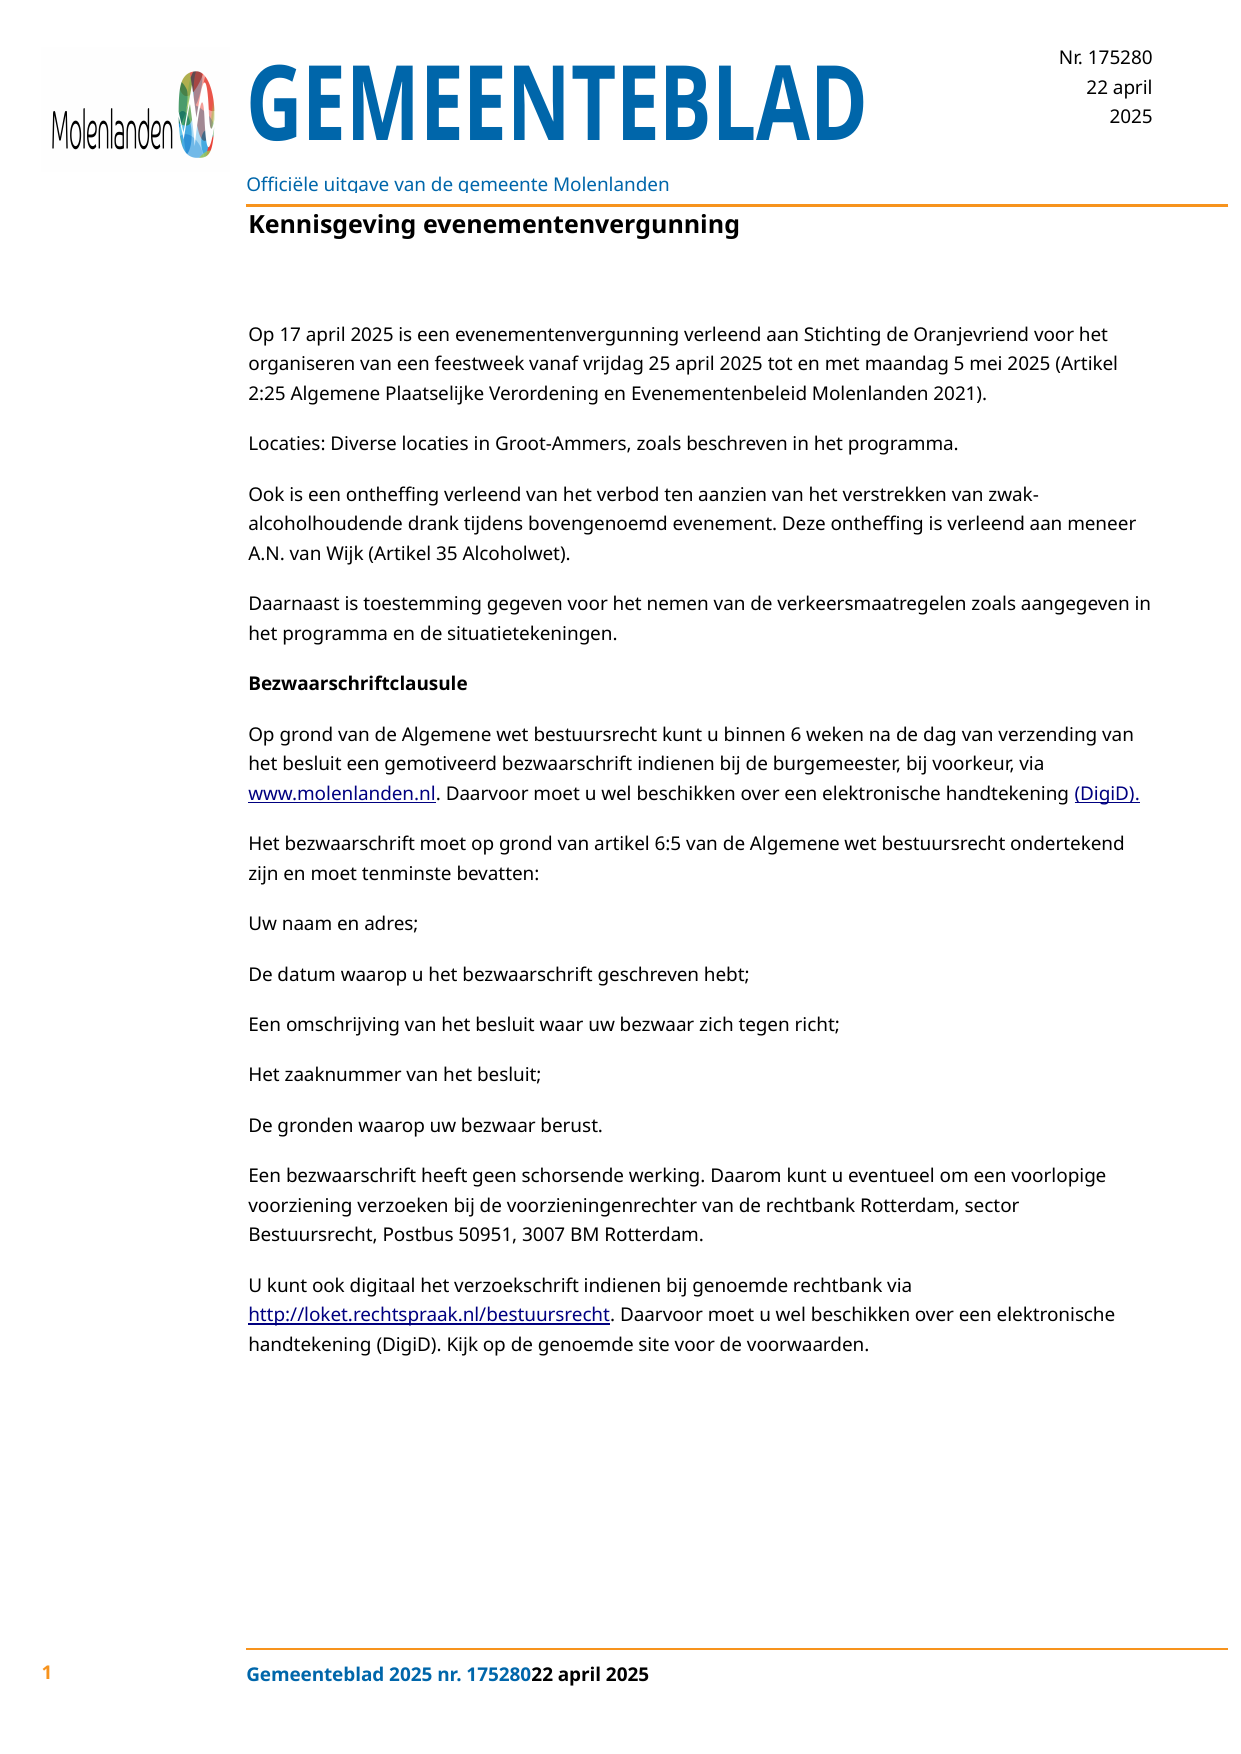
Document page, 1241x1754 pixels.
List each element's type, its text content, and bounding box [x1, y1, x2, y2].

text Ook is een ontheffing verleend van het verbod ten aanzien van het verstrekken van zwak-alcoholhoudende drank tijdens bovengenoemd evenement. Deze ontheffing is verleend aan meneer A.N. van Wijk (Artikel 35 Alcoholwet). [248, 481, 1152, 566]
text Kennisgeving evenementenvergunning [248, 207, 1152, 241]
text Locaties: Diverse locaties in Groot-Ammers, zoals beschreven in het programma. [248, 430, 1152, 456]
text Het zaaknummer van het besluit; [248, 1062, 1152, 1087]
text Daarnaast is toestemming gegeven voor het nemen van de verkeersmaatregelen zoals aangegeven in het programma en de situatietekeningen. [248, 590, 1152, 646]
text Uw naam en adres; [248, 910, 1152, 936]
picture [41, 47, 231, 172]
text Op 17 april 2025 is een evenementenvergunning verleend aan Stichting de Oranjevriend voor het organiseren van een feestweek vanaf vrijdag 25 april 2025 tot en met maandag 5 mei 2025 (Artikel 2:25 Algemene Plaatselijke Verordening en Evenementenbeleid Molenlanden 2021). [248, 321, 1152, 406]
text De datum waarop u het bezwaarschrift geschreven hebt; [248, 961, 1152, 986]
text Een bezwaarschrift heeft geen schorsende werking. Daarom kunt u eventueel om een voorlopige voorziening verzoeken bij de voorzieningenrechter van de rechtbank Rotterdam, sector Bestuursrecht, Postbus 50951, 3007 BM Rotterdam. [248, 1162, 1152, 1247]
text Het bezwaarschrift moet op grond van artikel 6:5 van de Algemene wet bestuursrecht ondertekend zijn en moet tenminste bevatten: [248, 830, 1152, 886]
text De gronden waarop uw bezwaar berust. [248, 1112, 1152, 1138]
text U kunt ook digitaal het verzoekschrift indienen bij genoemde rechtbank via http://loket.rechtspraak.nl/bestuursrecht. Daarvoor moet u wel beschikken over een elektronische handtekening (DigiD). Kijk op de genoemde site voor de voorwaarden. [248, 1272, 1152, 1357]
text Op grond van de Algemene wet bestuursrecht kunt u binnen 6 weken na de dag van verzending van het besluit een gemotiveerd bezwaarschrift indienen bij de burgemeester, bij voorkeur, via www.molenlanden.nl. Daarvoor moet u wel beschikken over een elektronische handtekening (DigiD). [248, 721, 1152, 806]
text Een omschrijving van het besluit waar uw bezwaar zich tegen richt; [248, 1011, 1152, 1037]
text Bezwaarschriftclausule [248, 670, 1152, 696]
